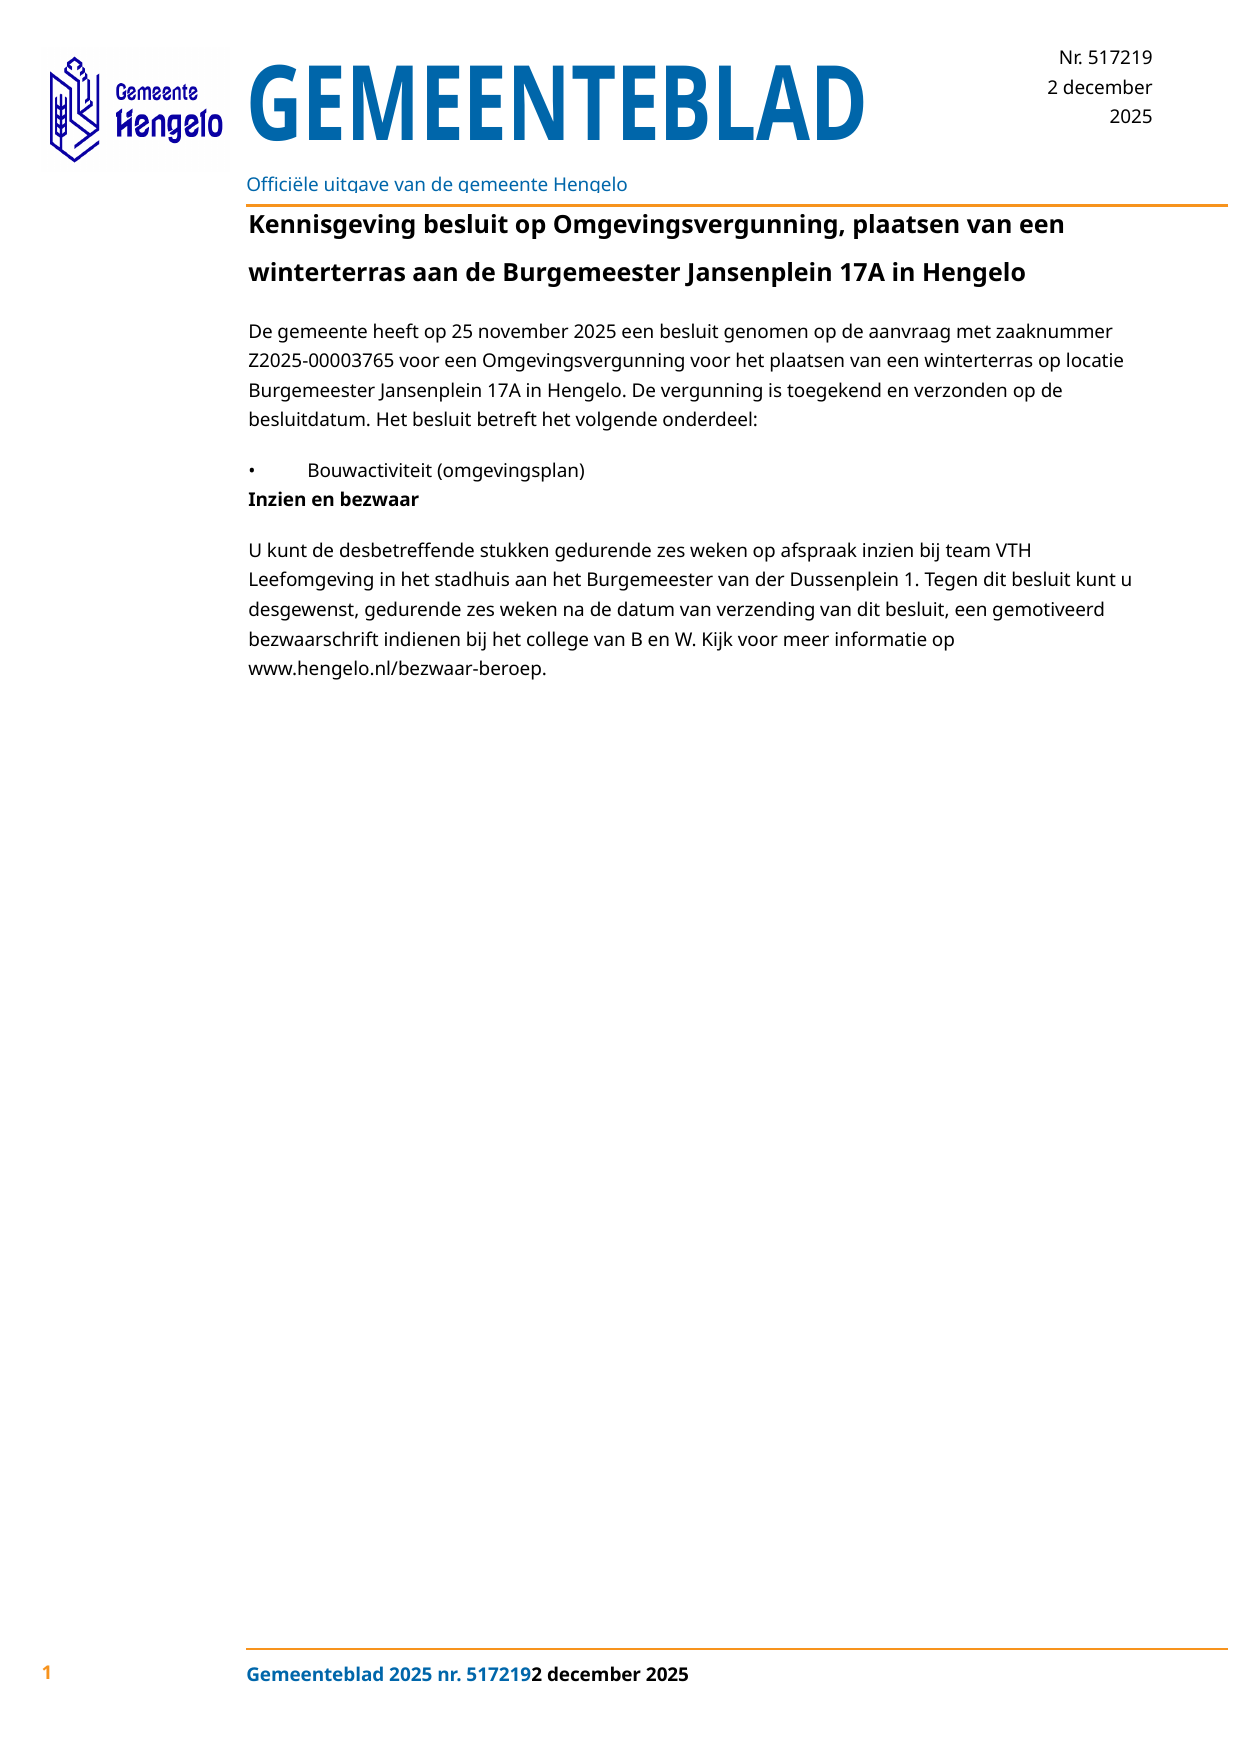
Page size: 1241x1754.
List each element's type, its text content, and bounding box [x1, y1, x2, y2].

text Inzien en bezwaar [248, 487, 1152, 512]
text Kennisgeving besluit op Omgevingsvergunning, plaatsen van een winterterras aan de Burgemeester Jansenplein 17A in Hengelo [248, 207, 1152, 288]
picture [41, 47, 231, 172]
text De gemeente heeft op 25 november 2025 een besluit genomen op de aanvraag met zaaknummer Z2025-00003765 voor een Omgevingsvergunning voor het plaatsen van een winterterras op locatie Burgemeester Jansenplein 17A in Hengelo. De vergunning is toegekend en verzonden op de besluitdatum. Het besluit betreft het volgende onderdeel: [248, 318, 1152, 432]
list Bouwactiviteit (omgevingsplan) [248, 457, 1152, 483]
text U kunt de desbetreffende stukken gedurende zes weken op afspraak inzien bij team VTH Leefomgeving in het stadhuis aan het Burgemeester van der Dussenplein 1. Tegen dit besluit kunt u desgewenst, gedurende zes weken na de datum van verzending van dit besluit, een gemotiveerd bezwaarschrift indienen bij het college van B en W. Kijk voor meer informatie op www.hengelo.nl/bezwaar-beroep. [248, 537, 1152, 681]
